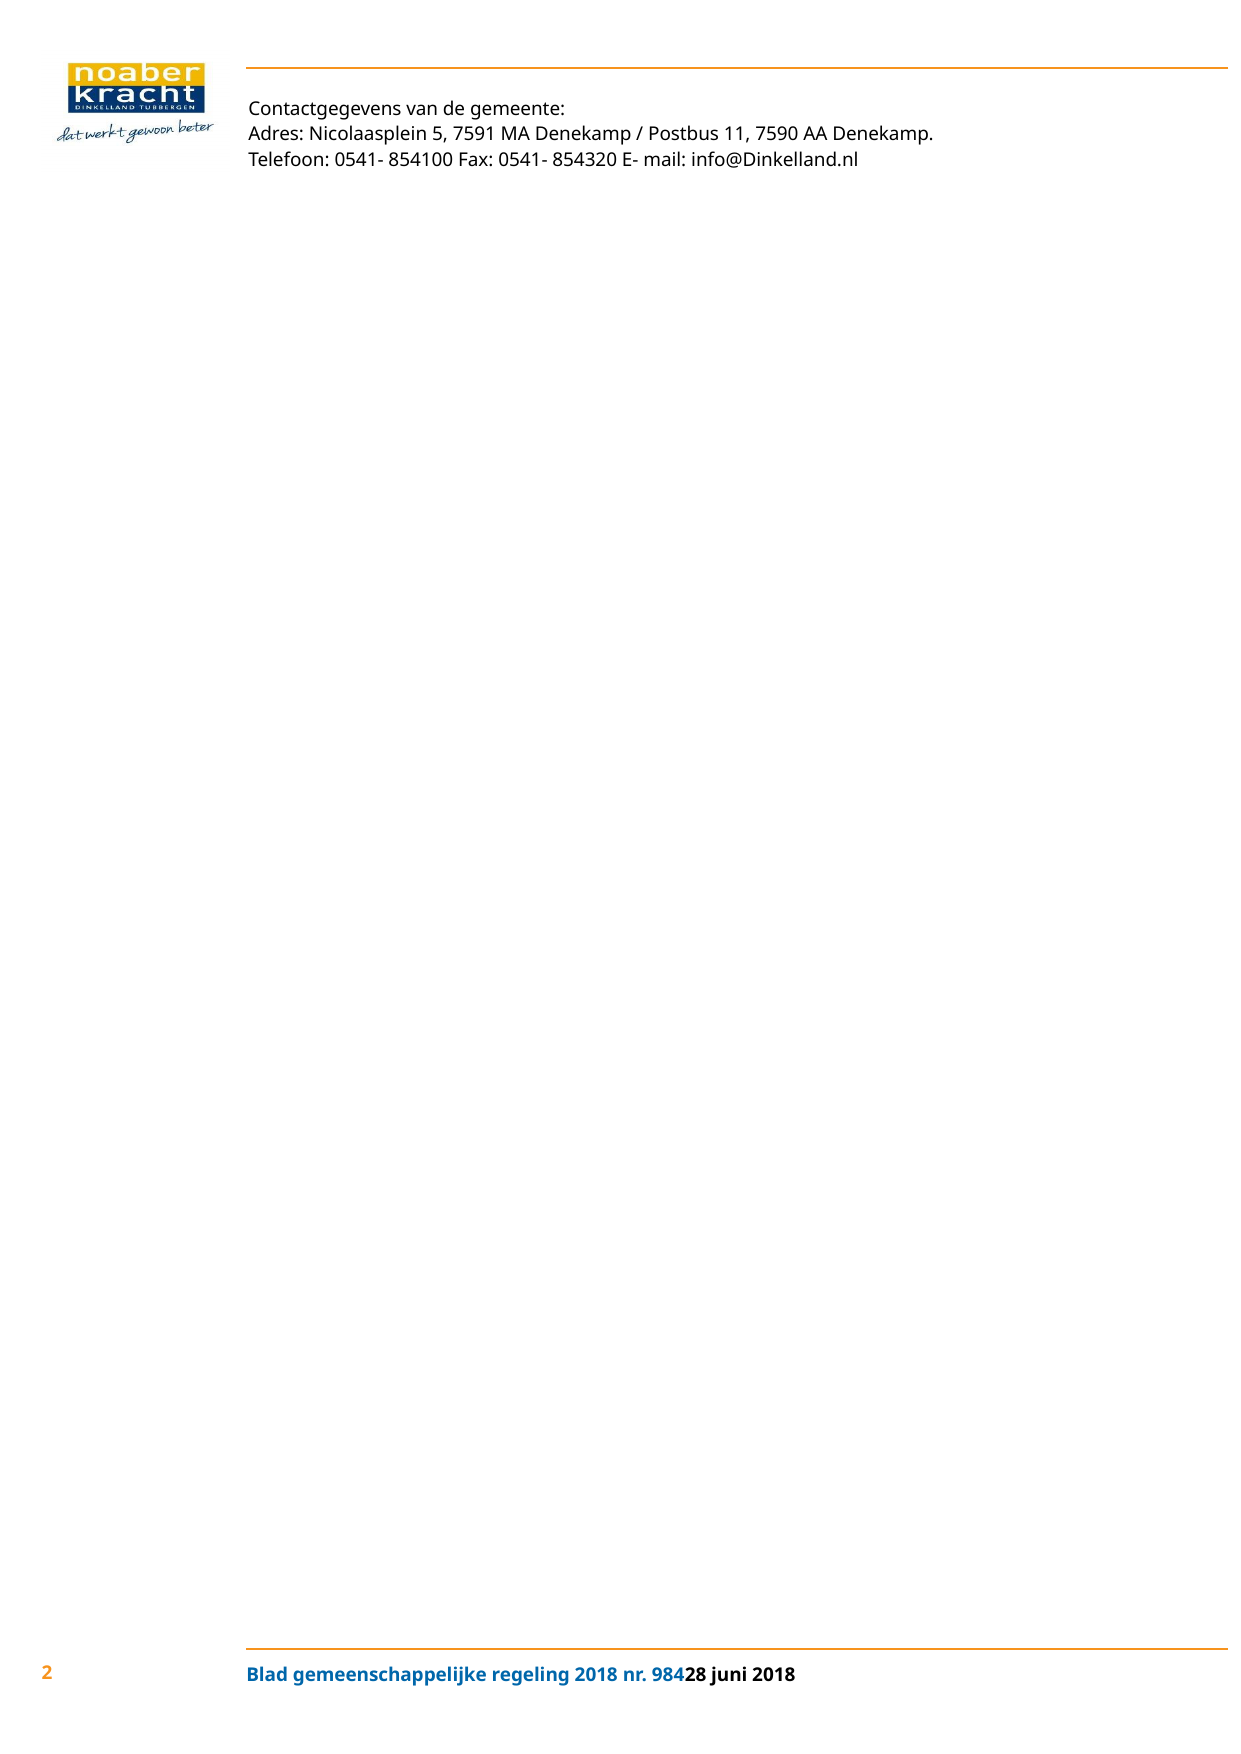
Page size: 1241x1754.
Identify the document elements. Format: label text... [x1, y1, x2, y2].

text Telefoon: 0541- 854100 Fax: 0541- 854320 E- mail: info@Dinkelland.nl [248, 146, 1152, 172]
text Contactgegevens van de gemeente: [248, 95, 1152, 121]
picture [41, 47, 231, 172]
text Adres: Nicolaasplein 5, 7591 MA Denekamp / Postbus 11, 7590 AA Denekamp. [248, 121, 1152, 146]
